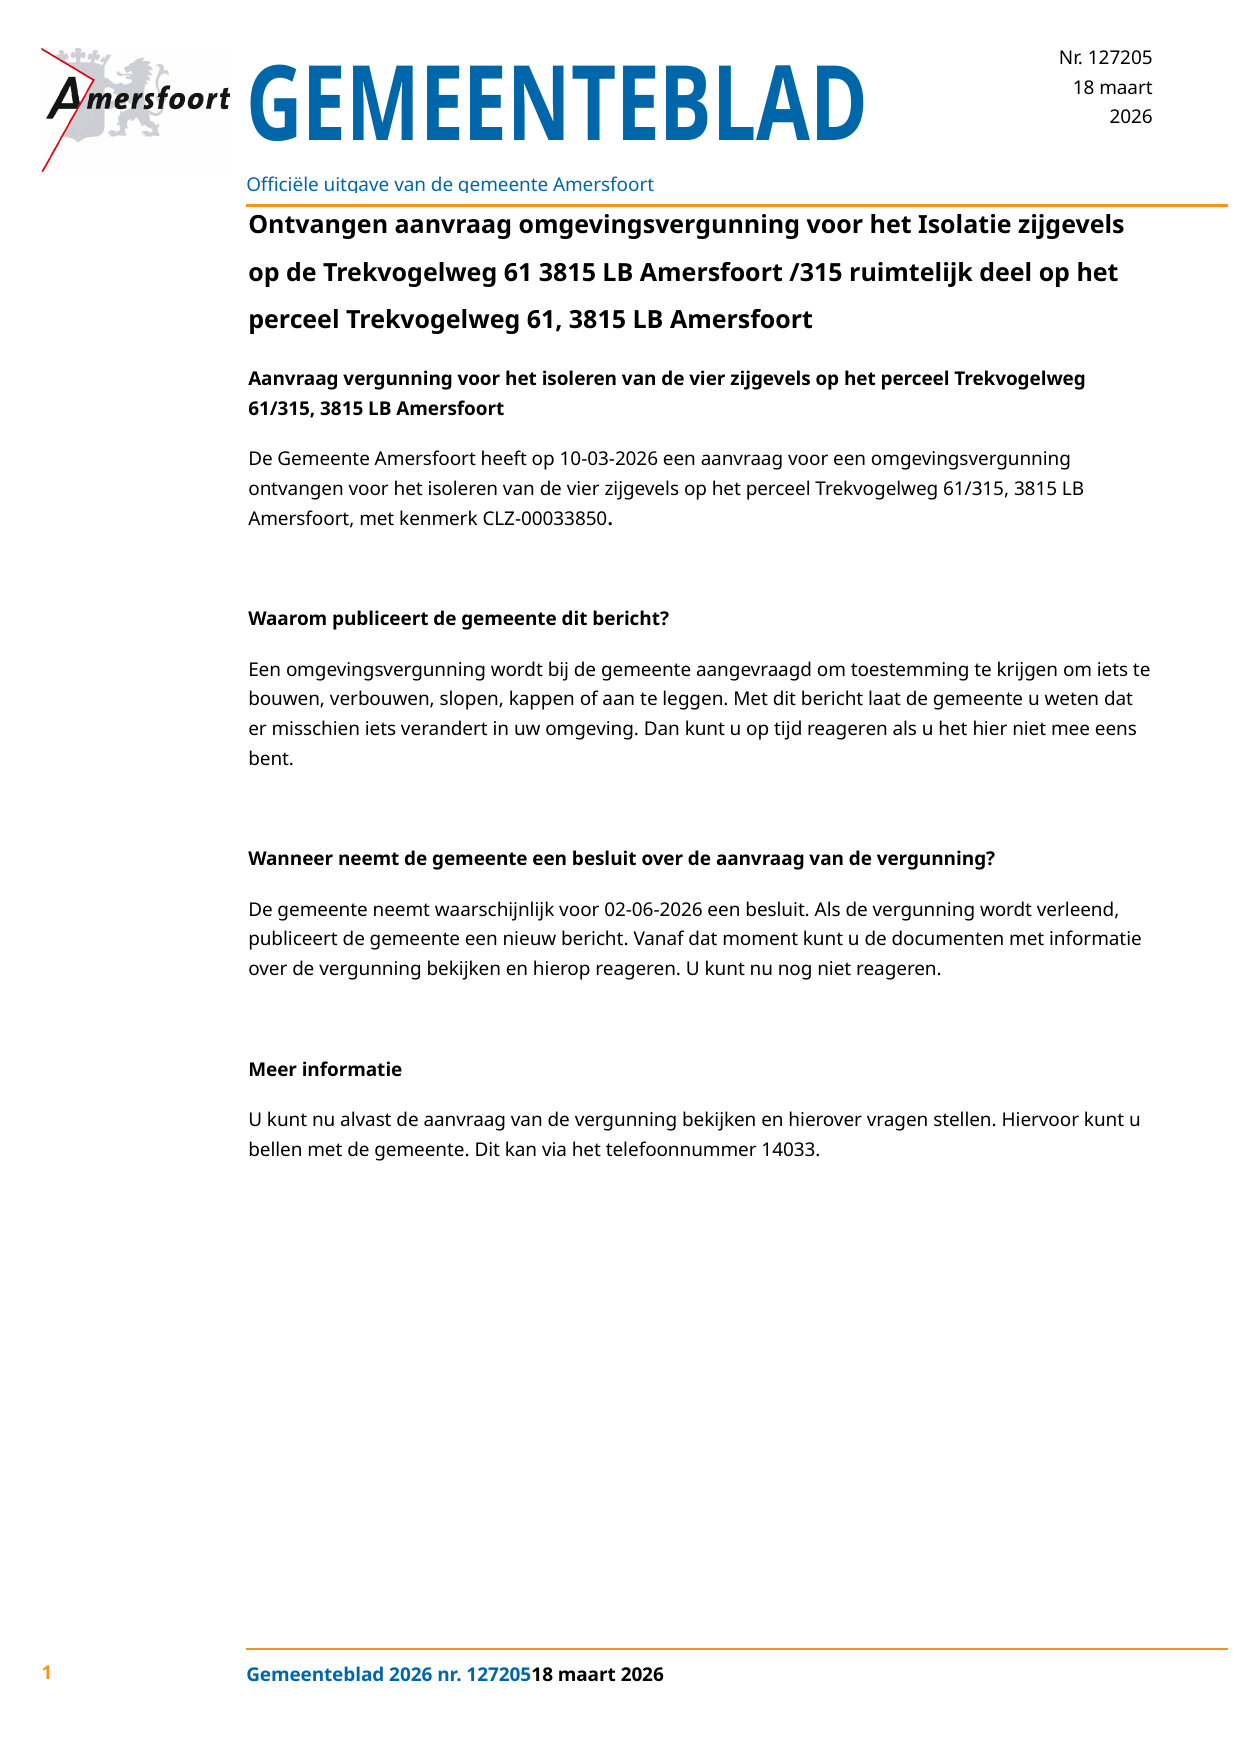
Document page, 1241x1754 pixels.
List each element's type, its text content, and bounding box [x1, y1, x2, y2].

text Een omgevingsvergunning wordt bij de gemeente aangevraagd om toestemming te krijgen om iets te bouwen, verbouwen, slopen, kappen of aan te leggen. Met dit bericht laat de gemeente u weten dat er misschien iets verandert in uw omgeving. Dan kunt u op tijd reageren als u het hier niet mee eens bent. [248, 656, 1152, 770]
text De gemeente neemt waarschijnlijk voor 02-06-2026 een besluit. Als de vergunning wordt verleend, publiceert de gemeente een nieuw bericht. Vanaf dat moment kunt u de documenten met informatie over de vergunning bekijken en hierop reageren. U kunt nu nog niet reageren. [248, 896, 1152, 981]
text Aanvraag vergunning voor het isoleren van de vier zijgevels op het perceel Trekvogelweg 61/315, 3815 LB Amersfoort [248, 366, 1152, 421]
text Waarom publiceert de gemeente dit bericht? [248, 606, 1152, 631]
text Wanneer neemt de gemeente een besluit over de aanvraag van de vergunning? [248, 846, 1152, 871]
text Meer informatie [248, 1056, 1152, 1082]
text Ontvangen aanvraag omgevingsvergunning voor het Isolatie zijgevels op de Trekvogelweg 61 3815 LB Amersfoort /315 ruimtelijk deel op het perceel Trekvogelweg 61, 3815 LB Amersfoort [248, 207, 1152, 336]
picture [41, 47, 231, 172]
text De Gemeente Amersfoort heeft op 10-03-2026 een aanvraag voor een omgevingsvergunning ontvangen voor het isoleren van de vier zijgevels op het perceel Trekvogelweg 61/315, 3815 LB Amersfoort, met kenmerk CLZ-00033850. [248, 446, 1152, 530]
text U kunt nu alvast de aanvraag van de vergunning bekijken en hierover vragen stellen. Hiervoor kunt u bellen met de gemeente. Dit kan via het telefoonnummer 14033. [248, 1106, 1152, 1162]
